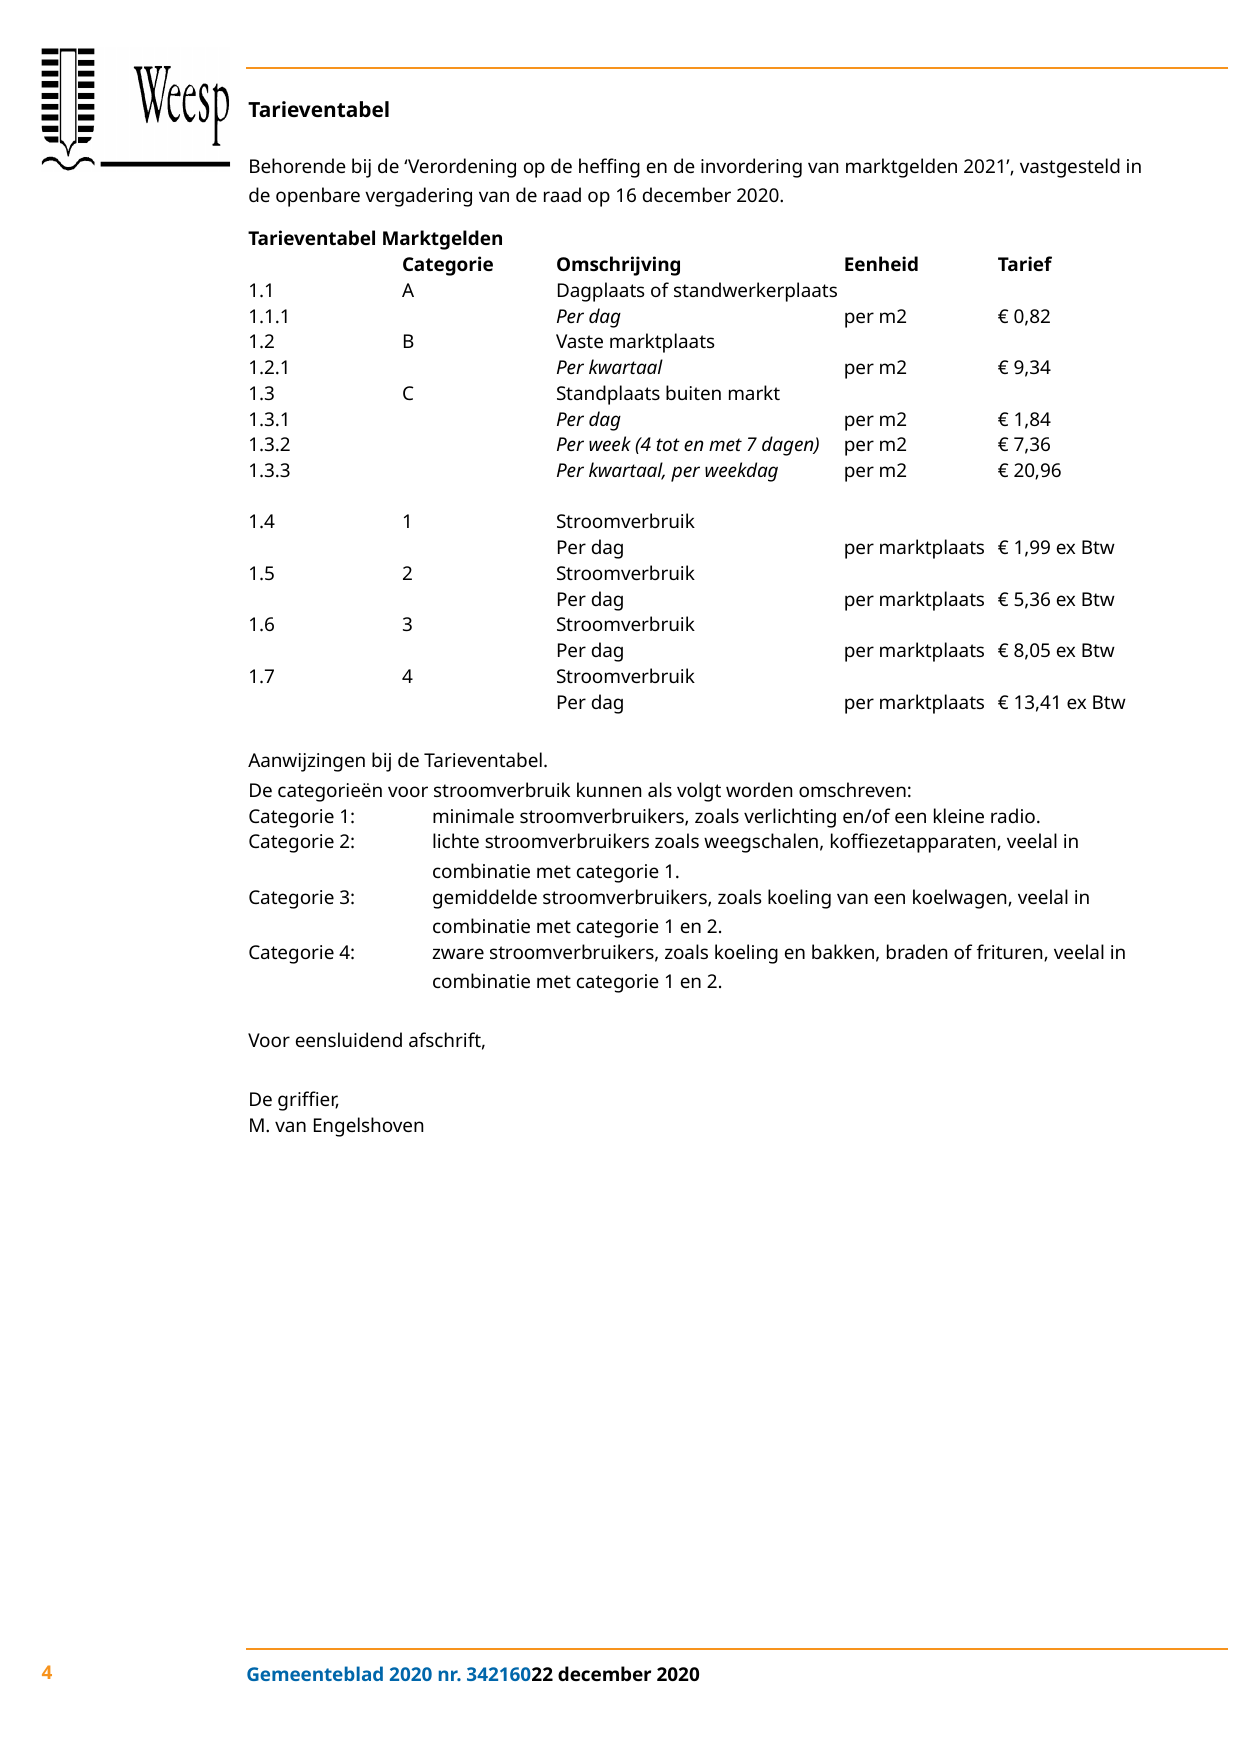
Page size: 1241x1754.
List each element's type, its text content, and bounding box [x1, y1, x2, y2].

table_cell [402, 406, 556, 432]
table_cell 1 [402, 509, 556, 534]
table_cell € 13,41 ex Btw [998, 689, 1152, 714]
text De griffier, [248, 1086, 1152, 1112]
table_cell [402, 638, 556, 663]
table_cell € 1,84 [998, 406, 1152, 432]
table_cell 1.3.3 [248, 457, 402, 483]
table_cell [402, 303, 556, 329]
table_cell [844, 612, 998, 637]
table_cell [402, 483, 556, 509]
table_cell B [402, 329, 556, 354]
table_cell [402, 457, 556, 483]
table_cell gemiddelde stroomverbruikers, zoals koeling van een koelwagen, veelal in combinatie met categorie 1 en 2. [432, 884, 1152, 939]
table_cell minimale stroomverbruikers, zoals verlichting en/of een kleine radio. [432, 803, 1152, 828]
table_cell [556, 483, 844, 509]
table_cell C [402, 380, 556, 406]
table_cell Categorie 3: [248, 884, 432, 939]
table_cell Per week (4 tot en met 7 dagen) [556, 432, 844, 457]
table_cell € 7,36 [998, 432, 1152, 457]
table_cell Per dag [556, 303, 844, 329]
table_cell Vaste marktplaats [556, 329, 844, 354]
table_cell 1.1.1 [248, 303, 402, 329]
table_cell [844, 380, 998, 406]
table_cell 1.6 [248, 612, 402, 637]
table_cell Per kwartaal, per weekdag [556, 457, 844, 483]
table_cell per m2 [844, 406, 998, 432]
table_cell Per dag [556, 535, 844, 560]
text Tarieventabel Marktgelden [248, 226, 1152, 251]
table_cell Categorie 4: [248, 939, 432, 994]
table_cell [844, 560, 998, 586]
table_cell [998, 663, 1152, 689]
table_cell [248, 689, 402, 714]
table_cell Dagplaats of standwerkerplaats [556, 277, 844, 303]
table_cell € 0,82 [998, 303, 1152, 329]
table_cell per marktplaats [844, 586, 998, 612]
table_cell [402, 354, 556, 380]
table_cell [402, 689, 556, 714]
picture [41, 47, 231, 172]
table_cell [248, 638, 402, 663]
table_cell Stroomverbruik [556, 509, 844, 534]
table_cell 1.3.2 [248, 432, 402, 457]
table_cell 1.4 [248, 509, 402, 534]
table_cell 1.7 [248, 663, 402, 689]
table_cell [998, 277, 1152, 303]
table_cell per marktplaats [844, 689, 998, 714]
table_cell Per kwartaal [556, 354, 844, 380]
table_cell 1.5 [248, 560, 402, 586]
table_cell 1.1 [248, 277, 402, 303]
table_cell [998, 380, 1152, 406]
text Tarieventabel [248, 95, 1152, 123]
text Aanwijzingen bij de Tarieventabel. [248, 747, 1152, 773]
table_cell 1.2 [248, 329, 402, 354]
table_header Categorie [402, 251, 556, 277]
table_cell [248, 483, 402, 509]
table_cell [248, 586, 402, 612]
table_cell [998, 509, 1152, 534]
table_header Tarief [998, 251, 1152, 277]
table_cell 3 [402, 612, 556, 637]
table_cell 1.3 [248, 380, 402, 406]
text M. van Engelshoven [248, 1112, 1152, 1138]
table_cell 1.2.1 [248, 354, 402, 380]
table_cell A [402, 277, 556, 303]
table_cell € 5,36 ex Btw [998, 586, 1152, 612]
table_cell € 8,05 ex Btw [998, 638, 1152, 663]
table_cell [248, 535, 402, 560]
text Behorende bij de ‘Verordening op de heffing en de invordering van marktgelden 2021’, vastgesteld in de openbare vergadering van de raad op 16 december 2020. [248, 153, 1152, 208]
table_cell Per dag [556, 689, 844, 714]
table_cell 4 [402, 663, 556, 689]
table_cell € 1,99 ex Btw [998, 535, 1152, 560]
table_cell [844, 329, 998, 354]
table_cell per m2 [844, 432, 998, 457]
table_cell Standplaats buiten markt [556, 380, 844, 406]
table_cell Per dag [556, 638, 844, 663]
table_cell Per dag [556, 586, 844, 612]
table_cell Categorie 1: [248, 803, 432, 828]
table_cell Stroomverbruik [556, 663, 844, 689]
table_cell Stroomverbruik [556, 560, 844, 586]
table_cell per m2 [844, 354, 998, 380]
table_cell [402, 432, 556, 457]
table_cell 2 [402, 560, 556, 586]
table_cell [844, 509, 998, 534]
table_header [248, 251, 402, 277]
table_cell per marktplaats [844, 535, 998, 560]
table_header Eenheid [844, 251, 998, 277]
table_header De categorieën voor stroomverbruik kunnen als volgt worden omschreven: [248, 777, 1152, 803]
table_cell [844, 663, 998, 689]
table_cell Per dag [556, 406, 844, 432]
table_cell [998, 329, 1152, 354]
table_cell lichte stroomverbruikers zoals weegschalen, koffiezetapparaten, veelal in combinatie met categorie 1. [432, 829, 1152, 884]
table_cell [998, 483, 1152, 509]
table_cell [402, 535, 556, 560]
table_cell Categorie 2: [248, 829, 432, 884]
table_cell € 20,96 [998, 457, 1152, 483]
table_cell [998, 612, 1152, 637]
table_cell per m2 [844, 457, 998, 483]
table_cell [998, 560, 1152, 586]
table_cell per m2 [844, 303, 998, 329]
table_cell per marktplaats [844, 638, 998, 663]
table_cell [402, 586, 556, 612]
table_cell zware stroomverbruikers, zoals koeling en bakken, braden of frituren, veelal in combinatie met categorie 1 en 2. [432, 939, 1152, 994]
table_cell [844, 277, 998, 303]
table_cell 1.3.1 [248, 406, 402, 432]
table_header Omschrijving [556, 251, 844, 277]
table_cell € 9,34 [998, 354, 1152, 380]
table_cell Stroomverbruik [556, 612, 844, 637]
table_cell [844, 483, 998, 509]
text Voor eensluidend afschrift, [248, 1027, 1152, 1053]
